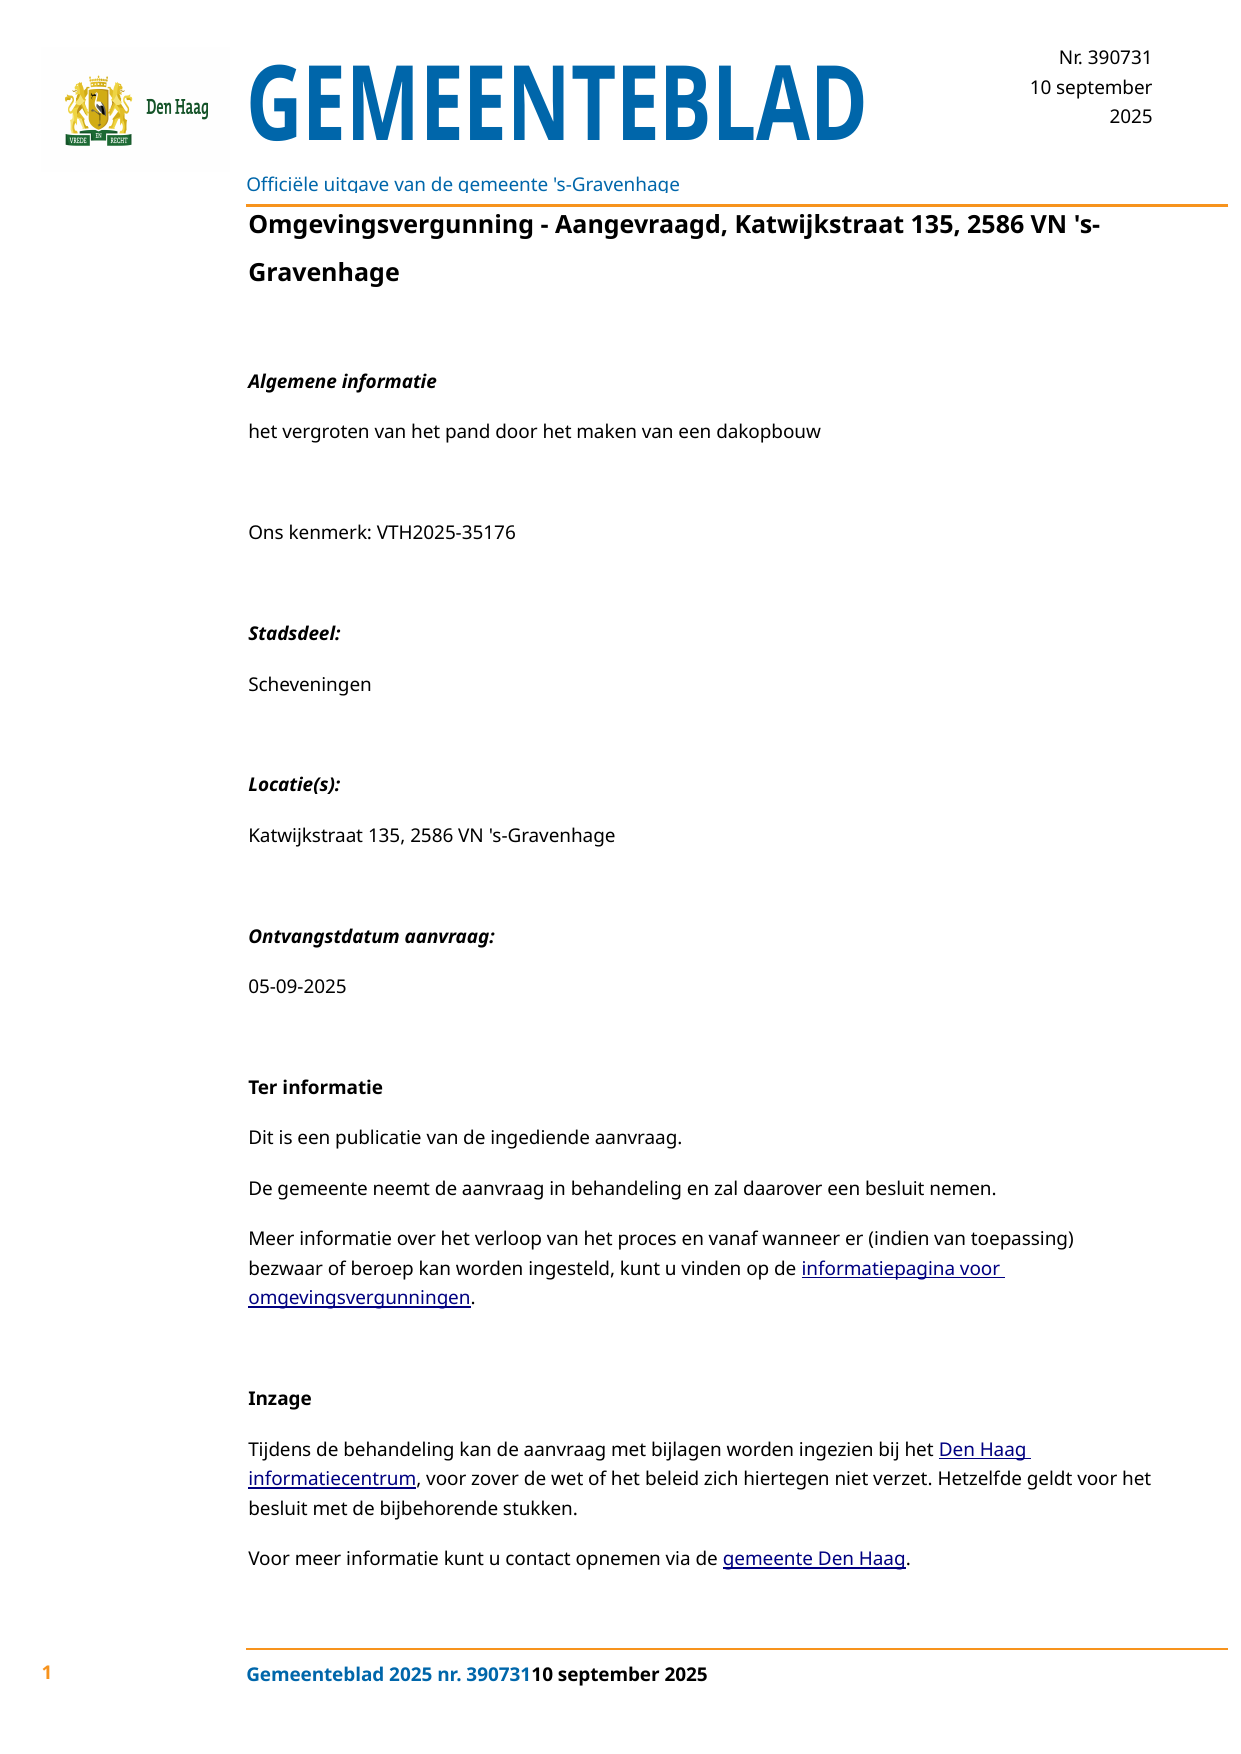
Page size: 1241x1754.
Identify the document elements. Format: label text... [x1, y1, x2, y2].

text De gemeente neemt de aanvraag in behandeling en zal daarover een besluit nemen. [248, 1175, 1152, 1201]
text Tijdens de behandeling kan de aanvraag met bijlagen worden ingezien bij het Den Haag informatiecentrum, voor zover de wet of het beleid zich hiertegen niet verzet. Hetzelfde geldt voor het besluit met de bijbehorende stukken. [248, 1436, 1152, 1521]
text het vergroten van het pand door het maken van een dakopbouw [248, 419, 1152, 444]
text Ons kenmerk: VTH2025-35176 [248, 519, 1152, 545]
text Ontvangstdatum aanvraag: [248, 923, 1152, 949]
text Meer informatie over het verloop van het proces en vanaf wanneer er (indien van toepassing) bezwaar of beroep kan worden ingesteld, kunt u vinden op de informatiepagina voor omgevingsvergunningen. [248, 1225, 1152, 1310]
text Scheveningen [248, 671, 1152, 697]
text 05-09-2025 [248, 973, 1152, 999]
text Inzage [248, 1385, 1152, 1411]
text Omgevingsvergunning - Aangevraagd, Katwijkstraat 135, 2586 VN 's-Gravenhage [248, 207, 1152, 288]
text Algemene informatie [248, 368, 1152, 394]
text Voor meer informatie kunt u contact opnemen via de gemeente Den Haag. [248, 1545, 1152, 1571]
text Dit is een publicatie van de ingediende aanvraag. [248, 1124, 1152, 1150]
picture [41, 47, 231, 172]
text Katwijkstraat 135, 2586 VN 's-Gravenhage [248, 822, 1152, 848]
text Stadsdeel: [248, 620, 1152, 646]
text Locatie(s): [248, 772, 1152, 797]
text Ter informatie [248, 1074, 1152, 1100]
